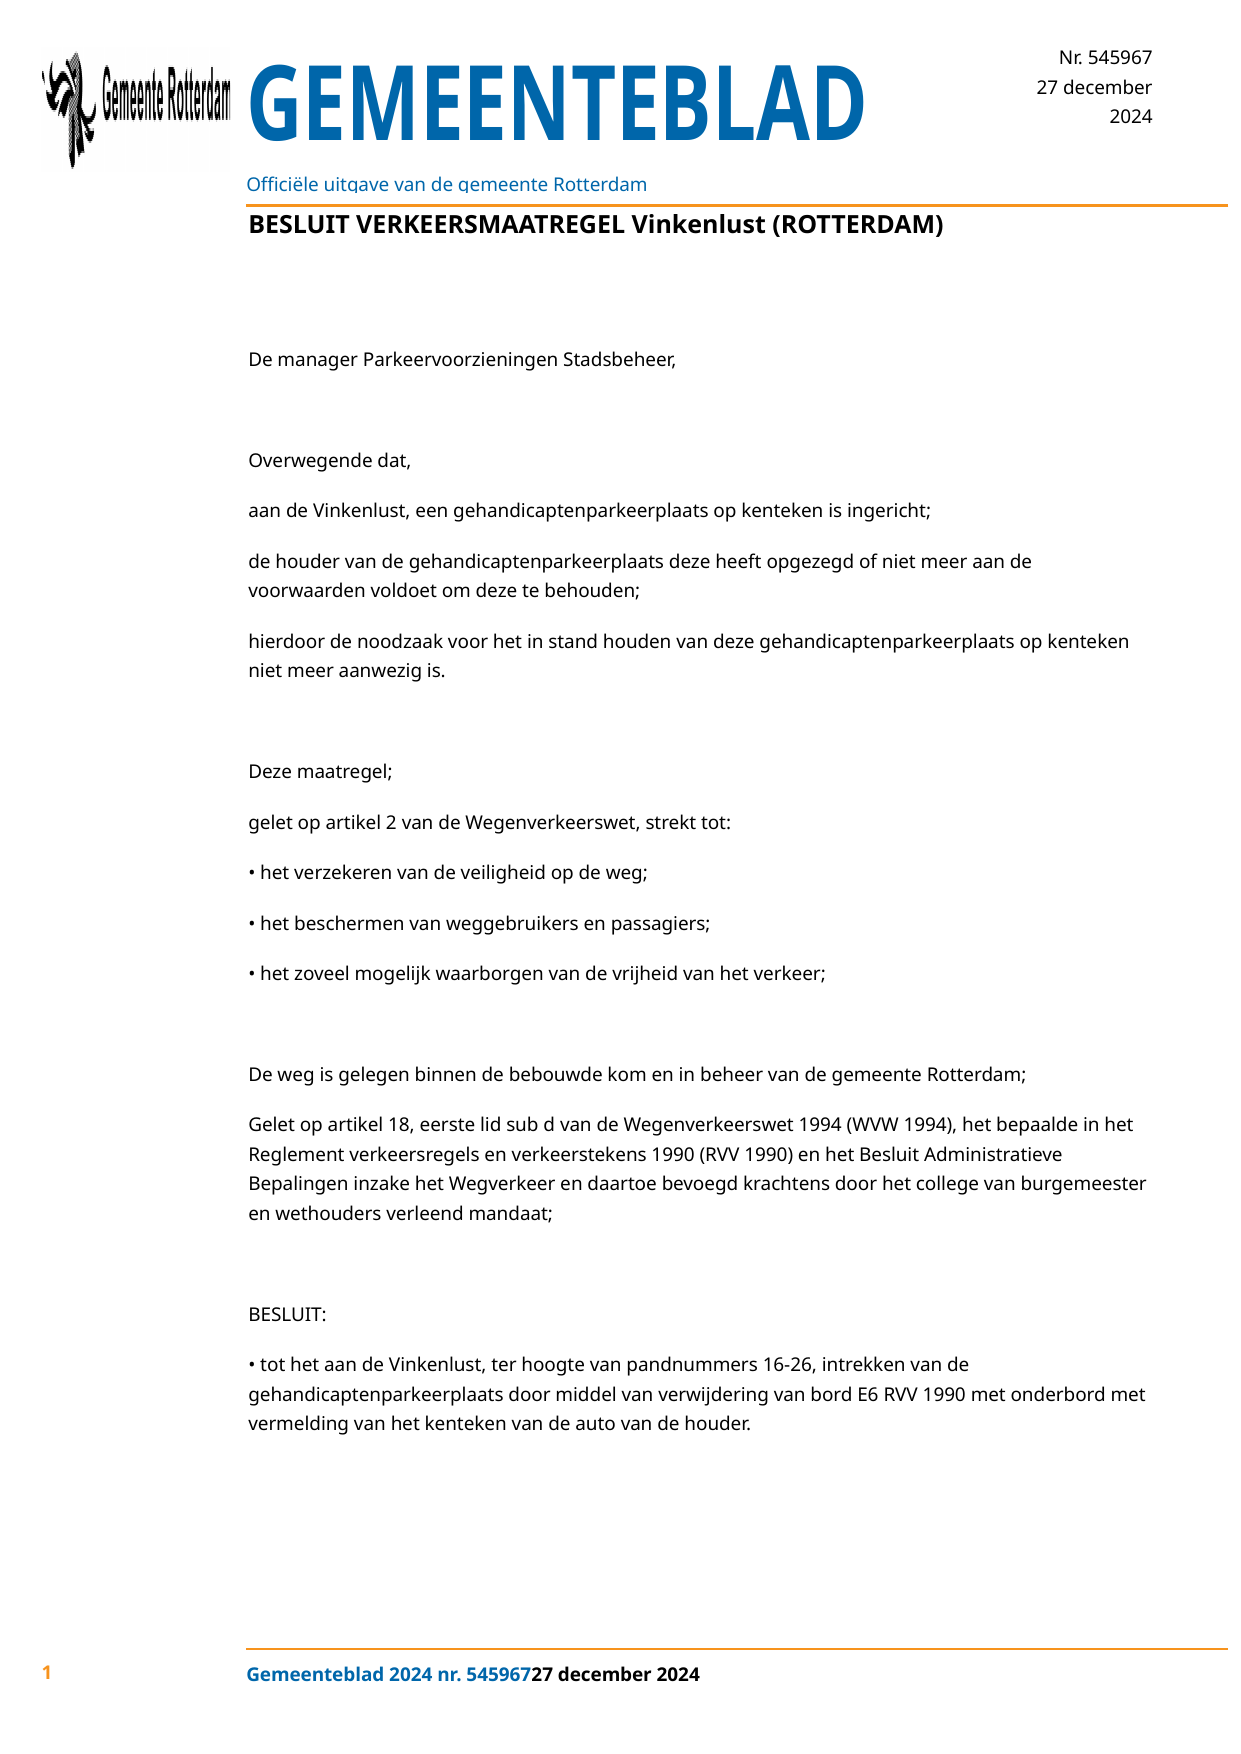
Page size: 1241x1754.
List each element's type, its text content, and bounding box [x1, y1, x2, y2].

text • het beschermen van weggebruikers en passagiers; [248, 910, 1152, 936]
text De weg is gelegen binnen de bebouwde kom en in beheer van de gemeente Rotterdam; [248, 1061, 1152, 1087]
text BESLUIT VERKEERSMAATREGEL Vinkenlust (ROTTERDAM) [248, 207, 1152, 241]
text hierdoor de noodzaak voor het in stand houden van deze gehandicaptenparkeerplaats op kenteken niet meer aanwezig is. [248, 628, 1152, 683]
text Overwegende dat, [248, 447, 1152, 473]
text BESLUIT: [248, 1301, 1152, 1327]
text • tot het aan de Vinkenlust, ter hoogte van pandnummers 16-26, intrekken van de gehandicaptenparkeerplaats door middel van verwijdering van bord E6 RVV 1990 met onderbord met vermelding van het kenteken van de auto van de houder. [248, 1351, 1152, 1436]
text de houder van de gehandicaptenparkeerplaats deze heeft opgezegd of niet meer aan de voorwaarden voldoet om deze te behouden; [248, 548, 1152, 603]
picture [41, 47, 231, 172]
text Deze maatregel; [248, 758, 1152, 784]
text gelet op artikel 2 van de Wegenverkeerswet, strekt tot: [248, 809, 1152, 835]
text • het verzekeren van de veiligheid op de weg; [248, 859, 1152, 885]
text aan de Vinkenlust, een gehandicaptenparkeerplaats op kenteken is ingericht; [248, 498, 1152, 523]
text • het zoveel mogelijk waarborgen van de vrijheid van het verkeer; [248, 960, 1152, 986]
text Gelet op artikel 18, eerste lid sub d van de Wegenverkeerswet 1994 (WVW 1994), het bepaalde in het Reglement verkeersregels en verkeerstekens 1990 (RVV 1990) en het Besluit Administratieve Bepalingen inzake het Wegverkeer en daartoe bevoegd krachtens door het college van burgemeester en wethouders verleend mandaat; [248, 1111, 1152, 1226]
text De manager Parkeervoorzieningen Stadsbeheer, [248, 346, 1152, 372]
